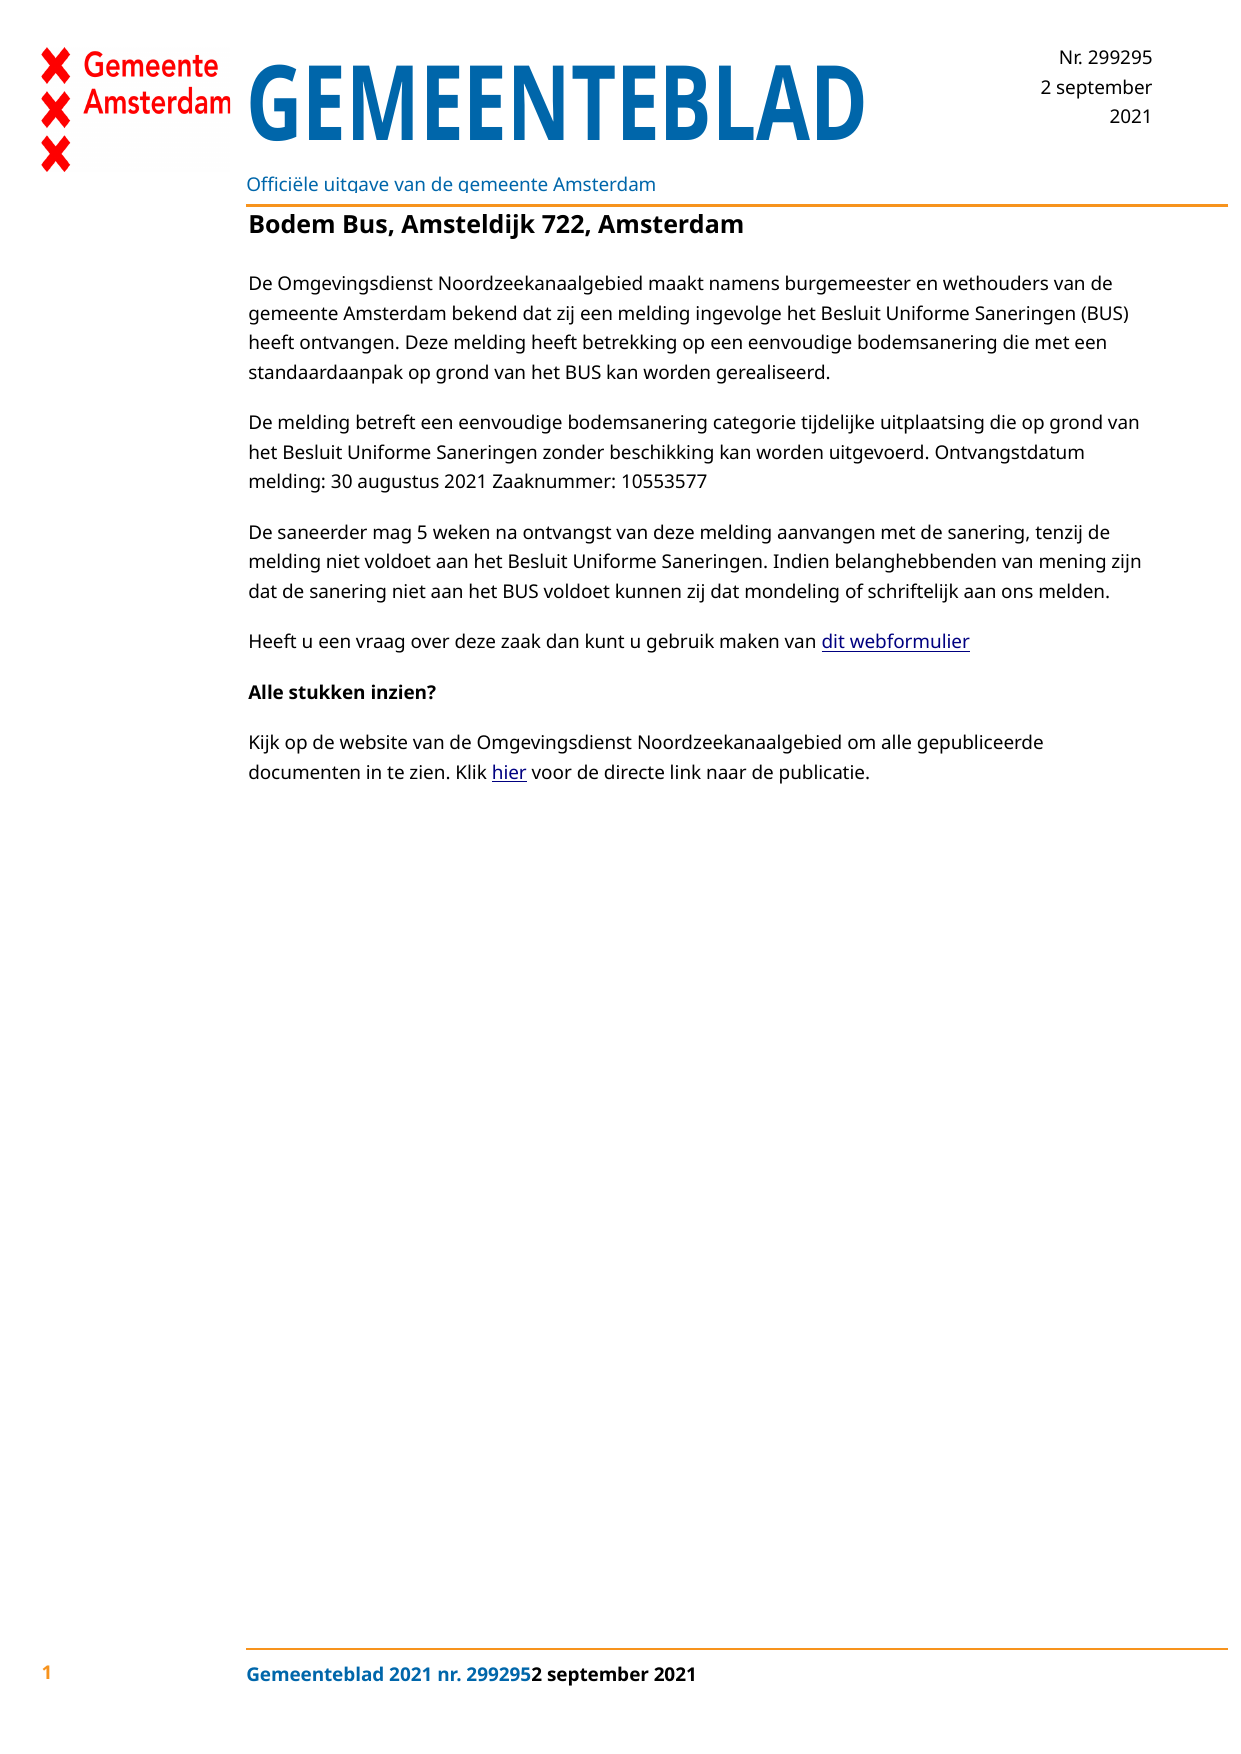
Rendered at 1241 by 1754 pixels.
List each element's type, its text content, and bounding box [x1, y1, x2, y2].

text De Omgevingsdienst Noordzeekanaalgebied maakt namens burgemeester en wethouders van de gemeente Amsterdam bekend dat zij een melding ingevolge het Besluit Uniforme Saneringen (BUS) heeft ontvangen. Deze melding heeft betrekking op een eenvoudige bodemsanering die met een standaardaanpak op grond van het BUS kan worden gerealiseerd. [248, 270, 1152, 385]
picture [41, 47, 231, 172]
text Heeft u een vraag over deze zaak dan kunt u gebruik maken van dit webformulier [248, 629, 1152, 654]
text De saneerder mag 5 weken na ontvangst van deze melding aanvangen met de sanering, tenzij de melding niet voldoet aan het Besluit Uniforme Saneringen. Indien belanghebbenden van mening zijn dat de sanering niet aan het BUS voldoet kunnen zij dat mondeling of schriftelijk aan ons melden. [248, 519, 1152, 604]
text De melding betreft een eenvoudige bodemsanering categorie tijdelijke uitplaatsing die op grond van het Besluit Uniforme Saneringen zonder beschikking kan worden uitgevoerd. Ontvangstdatum melding: 30 augustus 2021 Zaaknummer: 10553577 [248, 409, 1152, 494]
text Alle stukken inzien? [248, 679, 1152, 705]
text Bodem Bus, Amsteldijk 722, Amsterdam [248, 207, 1152, 241]
text Kijk op de website van de Omgevingsdienst Noordzeekanaalgebied om alle gepubliceerde documenten in te zien. Klik hier voor de directe link naar de publicatie. [248, 729, 1152, 785]
